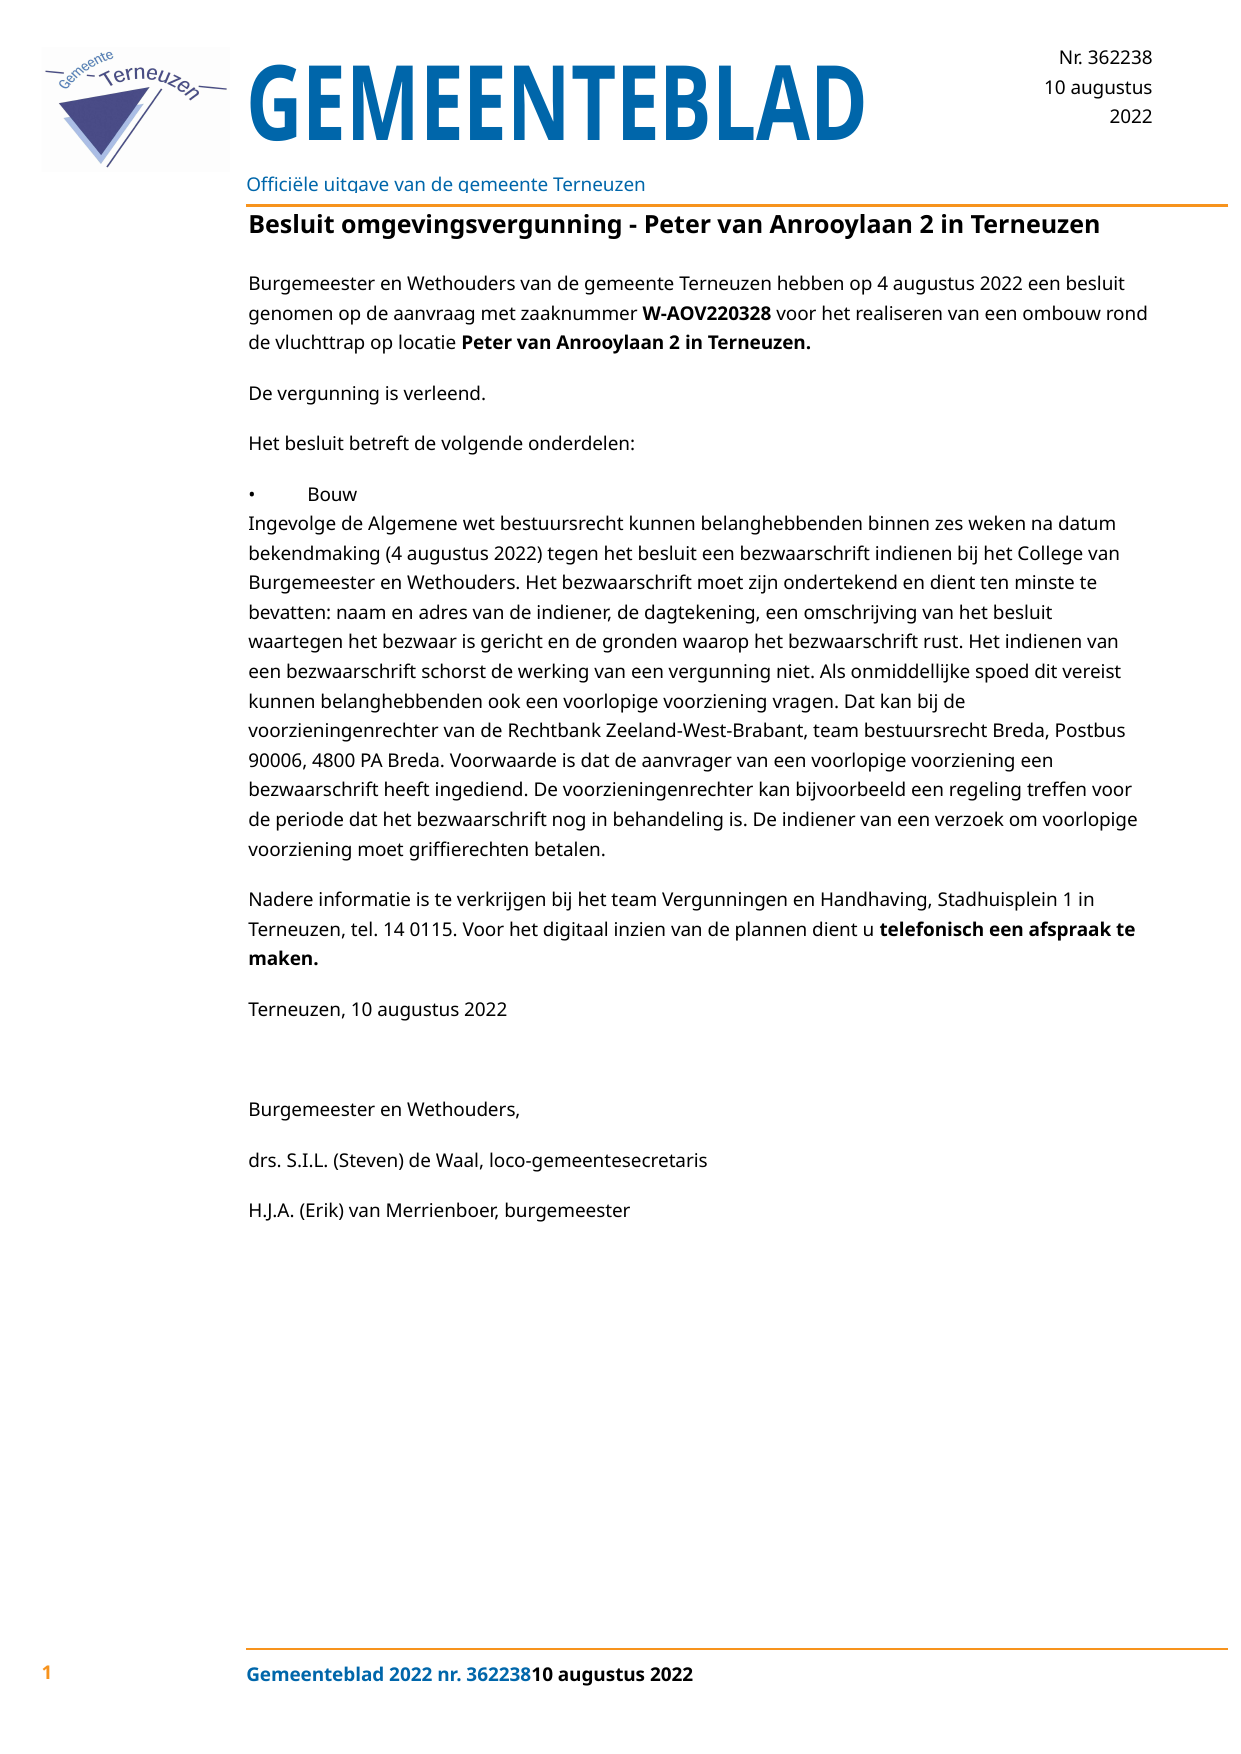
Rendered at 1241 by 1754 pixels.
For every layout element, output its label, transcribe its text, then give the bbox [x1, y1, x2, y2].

text Het besluit betreft de volgende onderdelen: [248, 430, 1152, 456]
text Nadere informatie is te verkrijgen bij het team Vergunningen en Handhaving, Stadhuisplein 1 in Terneuzen, tel. 14 0115. Voor het digitaal inzien van de plannen dient u telefonisch een afspraak te maken. [248, 886, 1152, 971]
text Burgemeester en Wethouders van de gemeente Terneuzen hebben op 4 augustus 2022 een besluit genomen op de aanvraag met zaaknummer W-AOV220328 voor het realiseren van een ombouw rond de vluchttrap op locatie Peter van Anrooylaan 2 in Terneuzen. [248, 270, 1152, 355]
text De vergunning is verleend. [248, 380, 1152, 406]
text Terneuzen, 10 augustus 2022 [248, 996, 1152, 1021]
text Ingevolge de Algemene wet bestuursrecht kunnen belanghebbenden binnen zes weken na datum bekendmaking (4 augustus 2022) tegen het besluit een bezwaarschrift indienen bij het College van Burgemeester en Wethouders. Het bezwaarschrift moet zijn ondertekend en dient ten minste te bevatten: naam en adres van de indiener, de dagtekening, een omschrijving van het besluit waartegen het bezwaar is gericht en de gronden waarop het bezwaarschrift rust. Het indienen van een bezwaarschrift schorst de werking van een vergunning niet. Als onmiddellijke spoed dit vereist kunnen belanghebbenden ook een voorlopige voorziening vragen. Dat kan bij de voorzieningenrechter van de Rechtbank Zeeland-West-Brabant, team bestuursrecht Breda, Postbus 90006, 4800 PA Breda. Voorwaarde is dat de aanvrager van een voorlopige voorziening een bezwaarschrift heeft ingediend. De voorzieningenrechter kan bijvoorbeeld een regeling treffen voor de periode dat het bezwaarschrift nog in behandeling is. De indiener van een verzoek om voorlopige voorziening moet griffierechten betalen. [248, 510, 1152, 861]
list Bouw [248, 481, 1152, 506]
text drs. S.I.L. (Steven) de Waal, loco-gemeentesecretaris [248, 1147, 1152, 1173]
text Burgemeester en Wethouders, [248, 1097, 1152, 1122]
picture [41, 47, 231, 172]
text Besluit omgevingsvergunning - Peter van Anrooylaan 2 in Terneuzen [248, 207, 1152, 241]
text H.J.A. (Erik) van Merrienboer, burgemeester [248, 1197, 1152, 1223]
